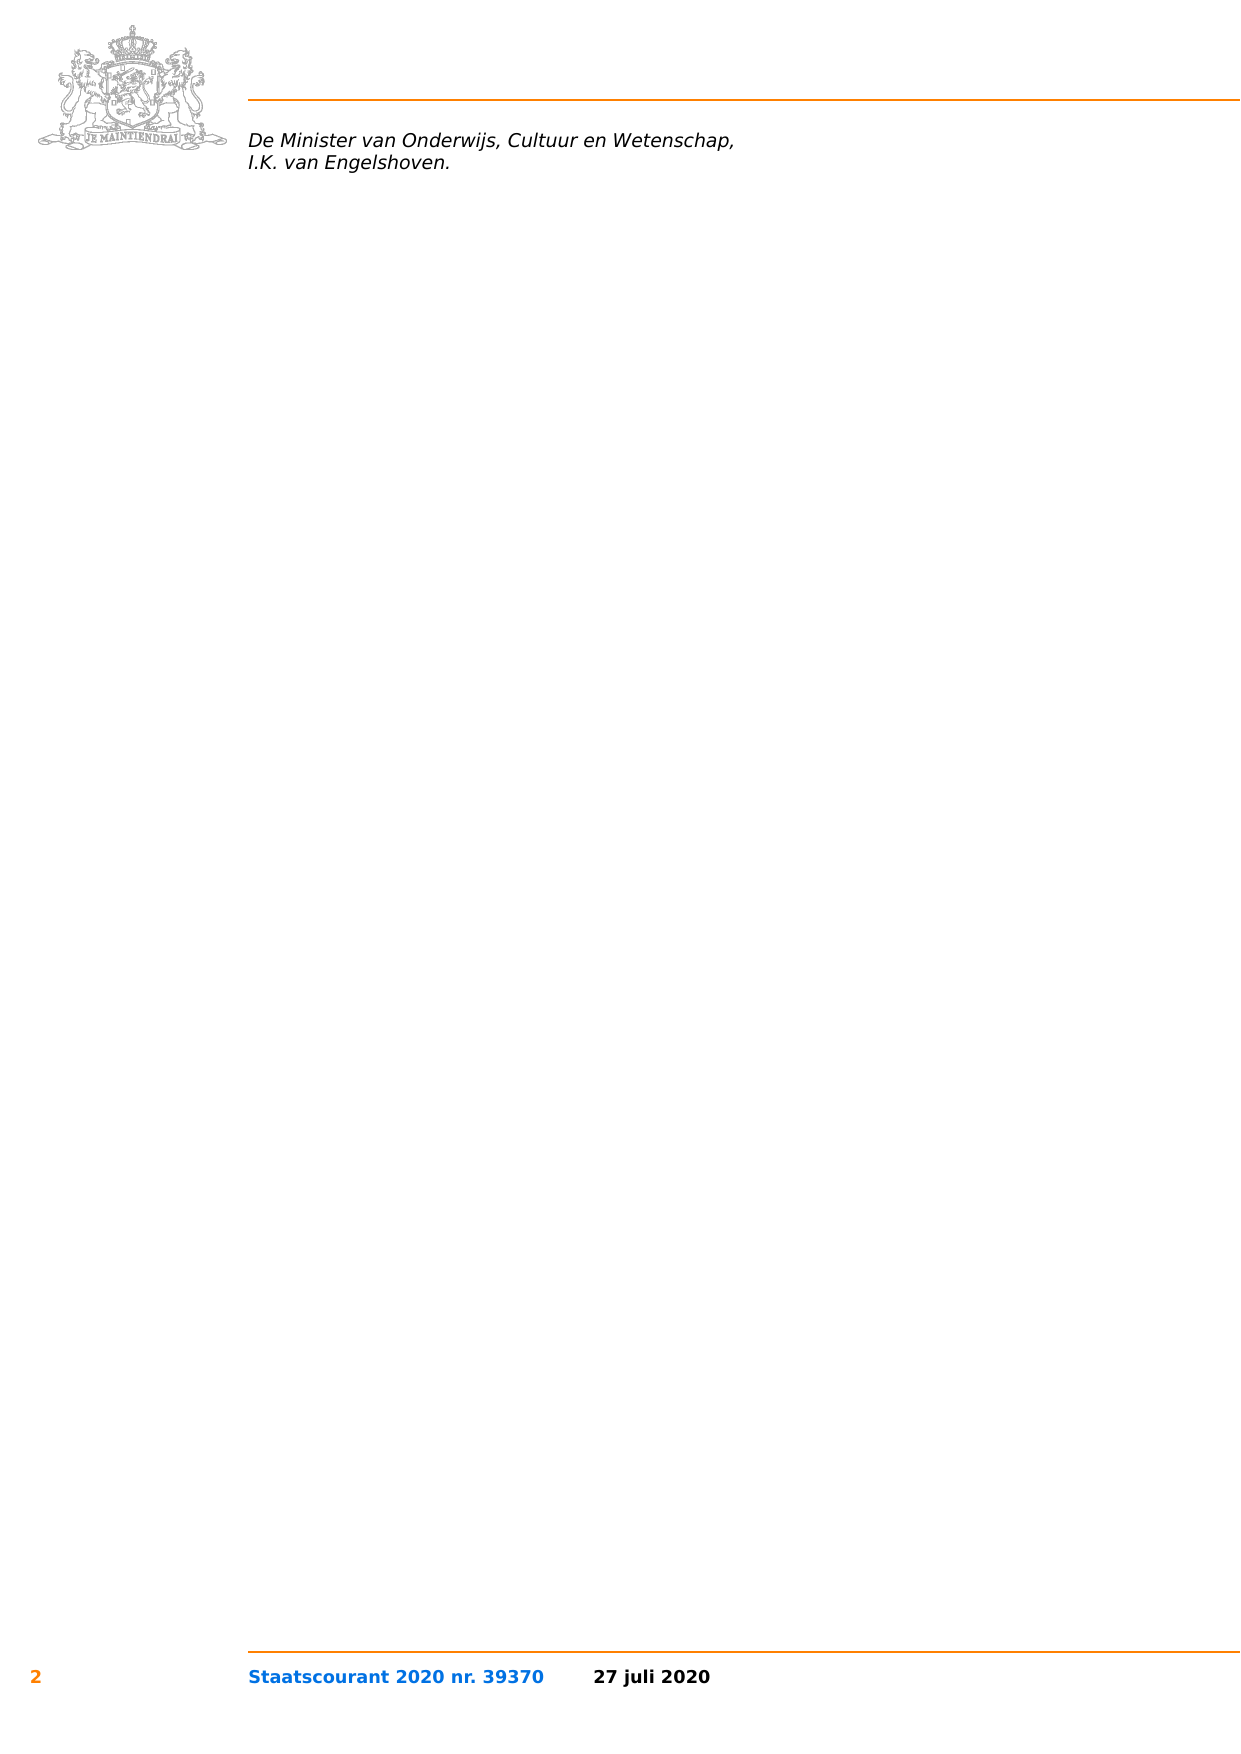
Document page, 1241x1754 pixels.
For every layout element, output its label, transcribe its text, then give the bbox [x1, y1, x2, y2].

picture [38, 25, 227, 150]
text De Minister van Onderwijs, Cultuur en Wetenschap, I.K. van Engelshoven. [248, 130, 1163, 174]
